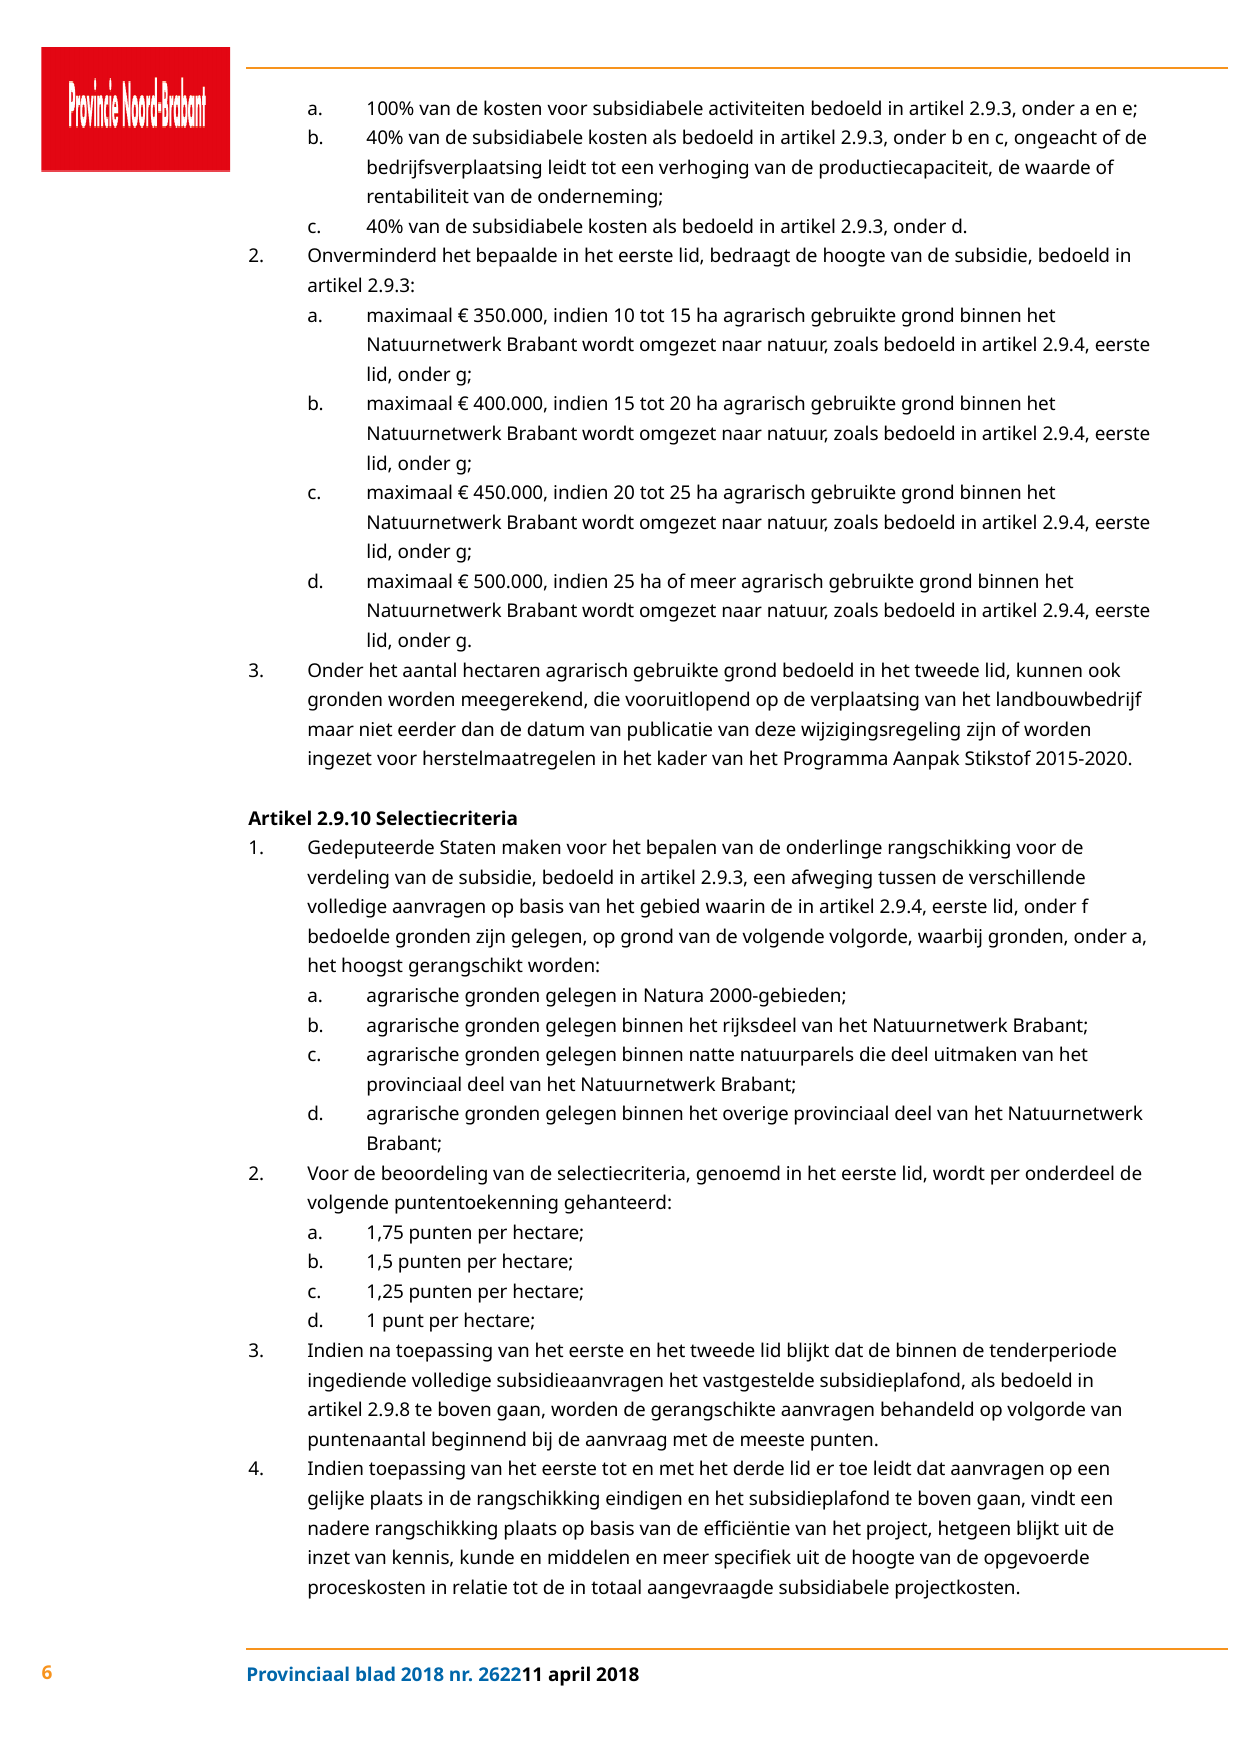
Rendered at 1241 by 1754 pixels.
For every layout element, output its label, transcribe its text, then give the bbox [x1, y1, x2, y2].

list 40% van de subsidiabele kosten als bedoeld in artikel 2.9.3, onder b en c, ongeacht of de bedrijfsverplaatsing leidt tot een verhoging van de productiecapaciteit, de waarde of rentabiliteit van de onderneming; [307, 124, 1152, 209]
list agrarische gronden gelegen in Natura 2000-gebieden; [307, 982, 1152, 1008]
list Indien na toepassing van het eerste en het tweede lid blijkt dat de binnen de tenderperiode ingediende volledige subsidieaanvragen het vastgestelde subsidieplafond, als bedoeld in artikel 2.9.8 te boven gaan, worden de gerangschikte aanvragen behandeld op volgorde van puntenaantal beginnend bij de aanvraag met de meeste punten. [248, 1337, 1152, 1452]
list 1,75 punten per hectare; [307, 1219, 1152, 1245]
picture [41, 47, 231, 172]
list 1,25 punten per hectare; [307, 1278, 1152, 1304]
list maximaal € 500.000, indien 25 ha of meer agrarisch gebruikte grond binnen het Natuurnetwerk Brabant wordt omgezet naar natuur, zoals bedoeld in artikel 2.9.4, eerste lid, onder g. [307, 568, 1152, 653]
list maximaal € 350.000, indien 10 tot 15 ha agrarisch gebruikte grond binnen het Natuurnetwerk Brabant wordt omgezet naar natuur, zoals bedoeld in artikel 2.9.4, eerste lid, onder g; [307, 302, 1152, 387]
list 100% van de kosten voor subsidiabele activiteiten bedoeld in artikel 2.9.3, onder a en e; [307, 95, 1152, 121]
list 1 punt per hectare; [307, 1308, 1152, 1333]
list agrarische gronden gelegen binnen het overige provinciaal deel van het Natuurnetwerk Brabant; [307, 1101, 1152, 1156]
list 1,5 punten per hectare; [307, 1248, 1152, 1274]
text Artikel 2.9.10 Selectiecriteria [248, 805, 1152, 831]
list maximaal € 450.000, indien 20 tot 25 ha agrarisch gebruikte grond binnen het Natuurnetwerk Brabant wordt omgezet naar natuur, zoals bedoeld in artikel 2.9.4, eerste lid, onder g; [307, 479, 1152, 564]
list agrarische gronden gelegen binnen het rijksdeel van het Natuurnetwerk Brabant; [307, 1012, 1152, 1038]
list Indien toepassing van het eerste tot en met het derde lid er toe leidt dat aanvragen op een gelijke plaats in de rangschikking eindigen en het subsidieplafond te boven gaan, vindt een nadere rangschikking plaats op basis van de efficiëntie van het project, hetgeen blijkt uit de inzet van kennis, kunde en middelen en meer specifiek uit de hoogte van de opgevoerde proceskosten in relatie tot de in totaal aangevraagde subsidiabele projectkosten. [248, 1456, 1152, 1600]
list Onder het aantal hectaren agrarisch gebruikte grond bedoeld in het tweede lid, kunnen ook gronden worden meegerekend, die vooruitlopend op de verplaatsing van het landbouwbedrijf maar niet eerder dan de datum van publicatie van deze wijzigingsregeling zijn of worden ingezet voor herstelmaatregelen in het kader van het Programma Aanpak Stikstof 2015-2020. [248, 657, 1152, 771]
list Onverminderd het bepaalde in het eerste lid, bedraagt de hoogte van de subsidie, bedoeld in artikel 2.9.3: [248, 243, 1152, 298]
list maximaal € 400.000, indien 15 tot 20 ha agrarisch gebruikte grond binnen het Natuurnetwerk Brabant wordt omgezet naar natuur, zoals bedoeld in artikel 2.9.4, eerste lid, onder g; [307, 391, 1152, 476]
list Voor de beoordeling van de selectiecriteria, genoemd in het eerste lid, wordt per onderdeel de volgende puntentoekenning gehanteerd: [248, 1160, 1152, 1215]
list Gedeputeerde Staten maken voor het bepalen van de onderlinge rangschikking voor de verdeling van de subsidie, bedoeld in artikel 2.9.3, een afweging tussen de verschillende volledige aanvragen op basis van het gebied waarin de in artikel 2.9.4, eerste lid, onder f bedoelde gronden zijn gelegen, op grond van de volgende volgorde, waarbij gronden, onder a, het hoogst gerangschikt worden: [248, 834, 1152, 978]
list 40% van de subsidiabele kosten als bedoeld in artikel 2.9.3, onder d. [307, 213, 1152, 239]
list agrarische gronden gelegen binnen natte natuurparels die deel uitmaken van het provinciaal deel van het Natuurnetwerk Brabant; [307, 1041, 1152, 1097]
